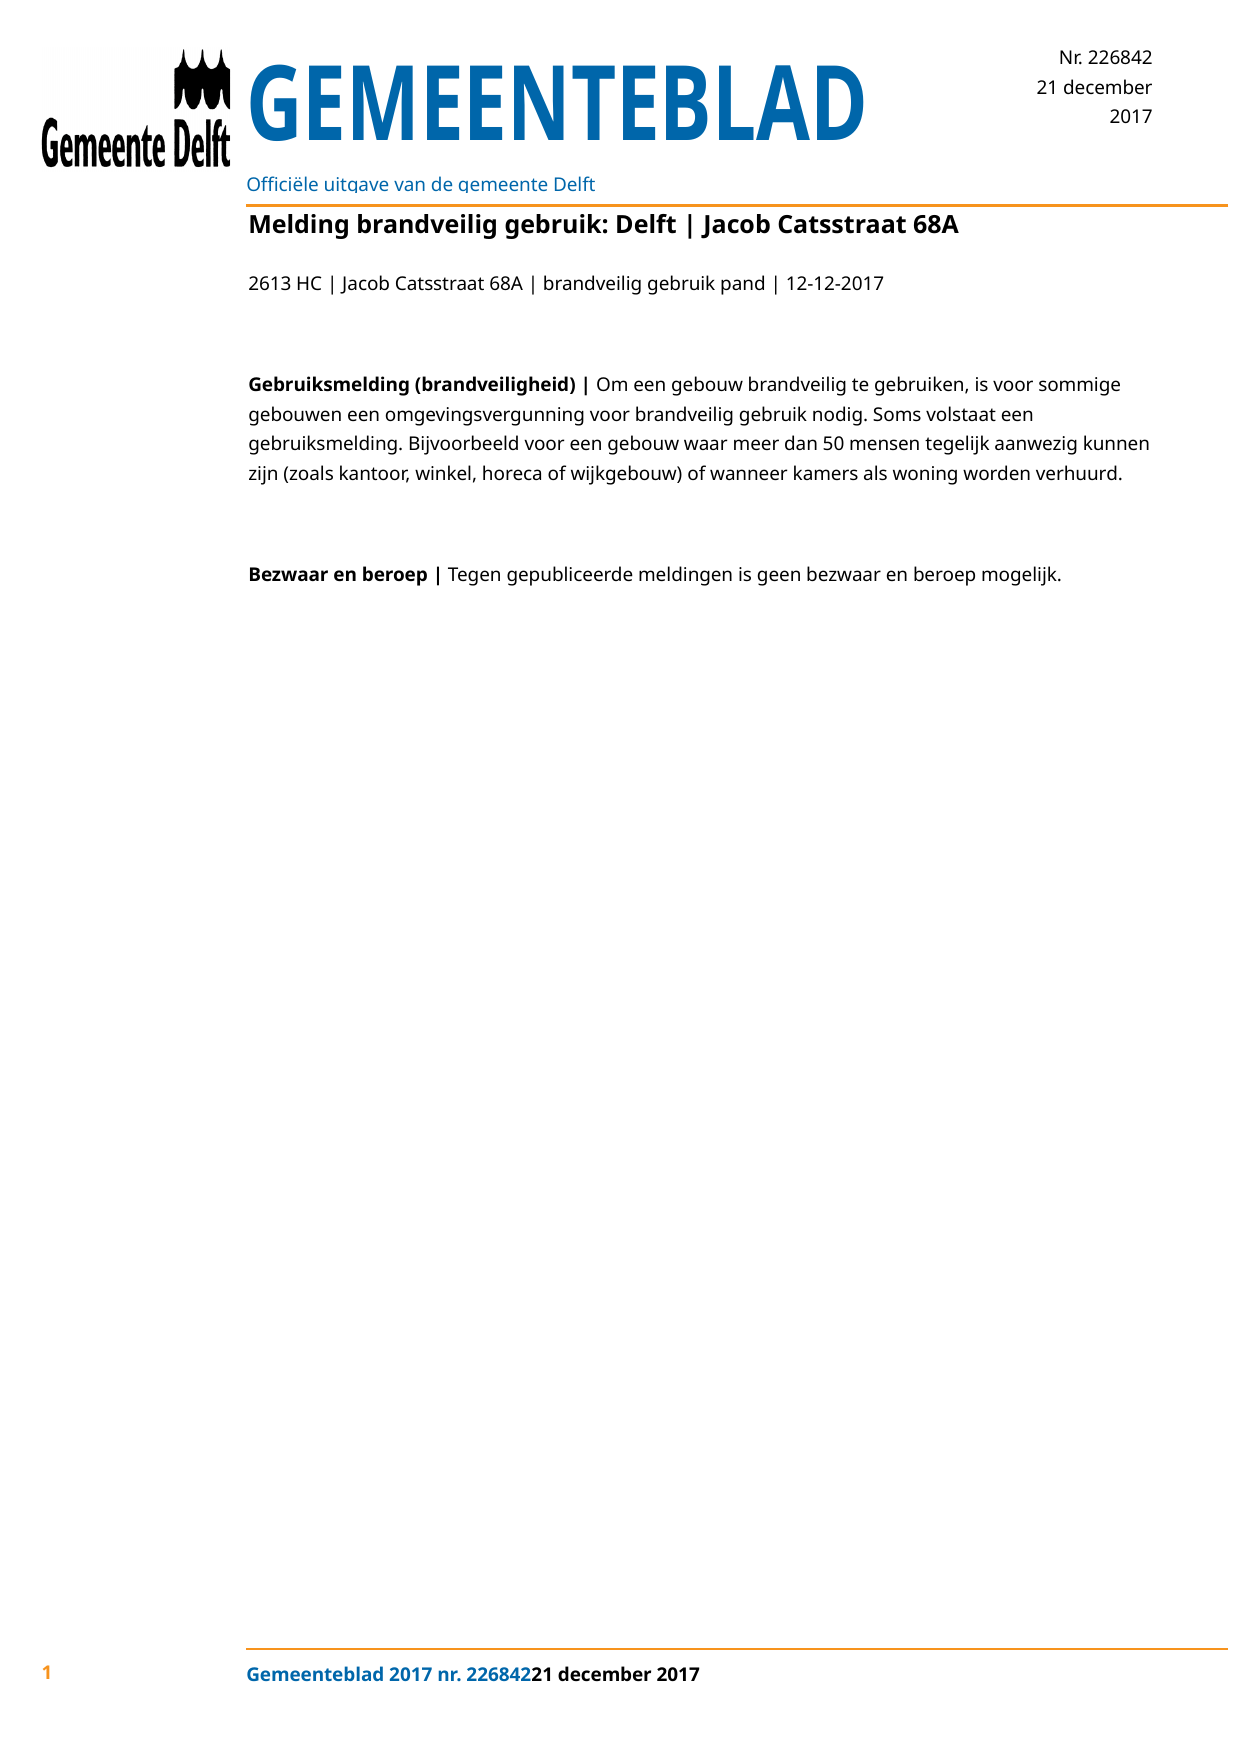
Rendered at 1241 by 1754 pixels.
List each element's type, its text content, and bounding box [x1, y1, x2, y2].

text Melding brandveilig gebruik: Delft | Jacob Catsstraat 68A [248, 207, 1152, 241]
text Gebruiksmelding (brandveiligheid) | Om een gebouw brandveilig te gebruiken, is voor sommige gebouwen een omgevingsvergunning voor brandveilig gebruik nodig. Soms volstaat een gebruiksmelding. Bijvoorbeeld voor een gebouw waar meer dan 50 mensen tegelijk aanwezig kunnen zijn (zoals kantoor, winkel, horeca of wijkgebouw) of wanneer kamers als woning worden verhuurd. [248, 371, 1152, 486]
text 2613 HC | Jacob Catsstraat 68A | brandveilig gebruik pand | 12-12-2017 [248, 270, 1152, 296]
picture [41, 47, 231, 172]
text Bezwaar en beroep | Tegen gepubliceerde meldingen is geen bezwaar en beroep mogelijk. [248, 561, 1152, 586]
